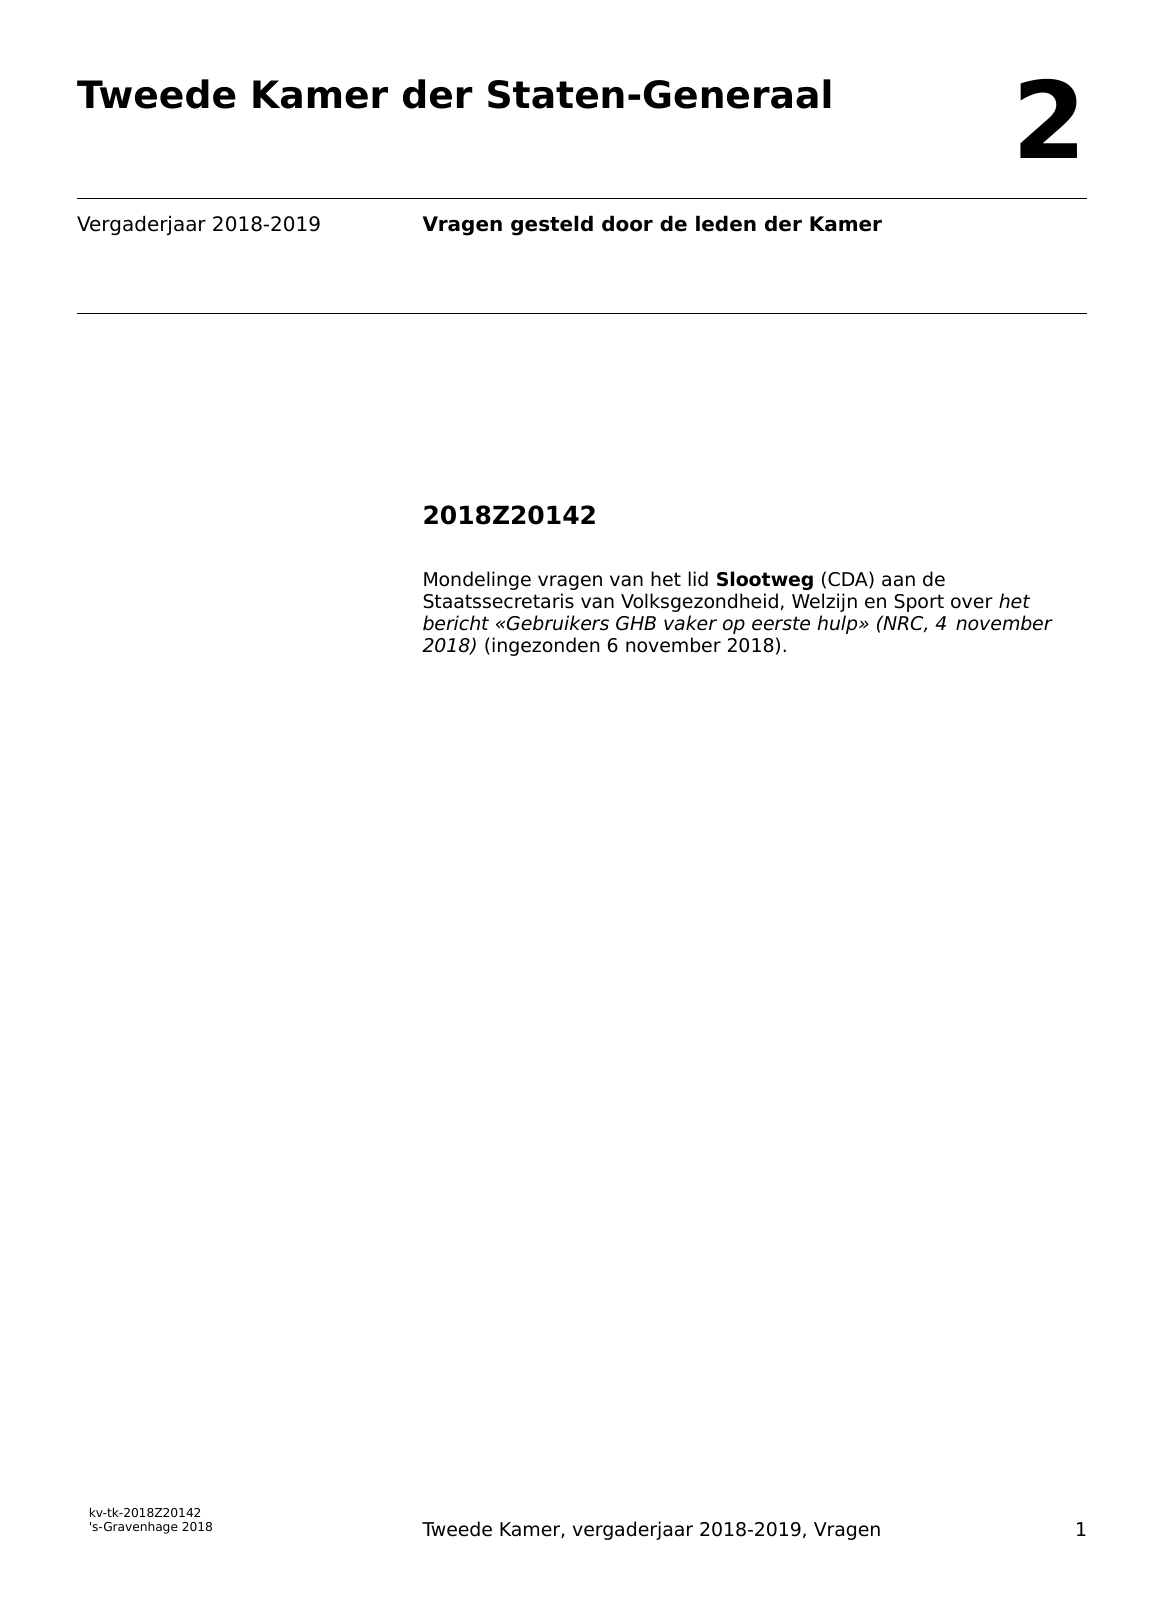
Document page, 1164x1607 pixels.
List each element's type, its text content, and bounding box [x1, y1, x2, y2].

table_header Tweede Kamer der Staten-Generaal [77, 59, 886, 198]
table_cell Vragen gesteld door de leden der Kamer [422, 199, 1087, 313]
text 's-Gravenhage 2018 [88, 1520, 323, 1534]
table_cell Vergaderjaar 2018-2019 [77, 199, 422, 313]
text Mondelinge vragen van het lid Slootweg (CDA) aan de Staatssecretaris van Volksgezondheid, Welzijn en Sport over het bericht «Gebruikers GHB vaker op eerste hulp» (NRC, 4 november 2018) (ingezonden 6 november 2018). [422, 569, 1087, 657]
text kv-tk-2018Z20142 [88, 1506, 323, 1520]
table_header 2 [886, 59, 1087, 198]
text 2018Z20142 [422, 501, 1087, 531]
